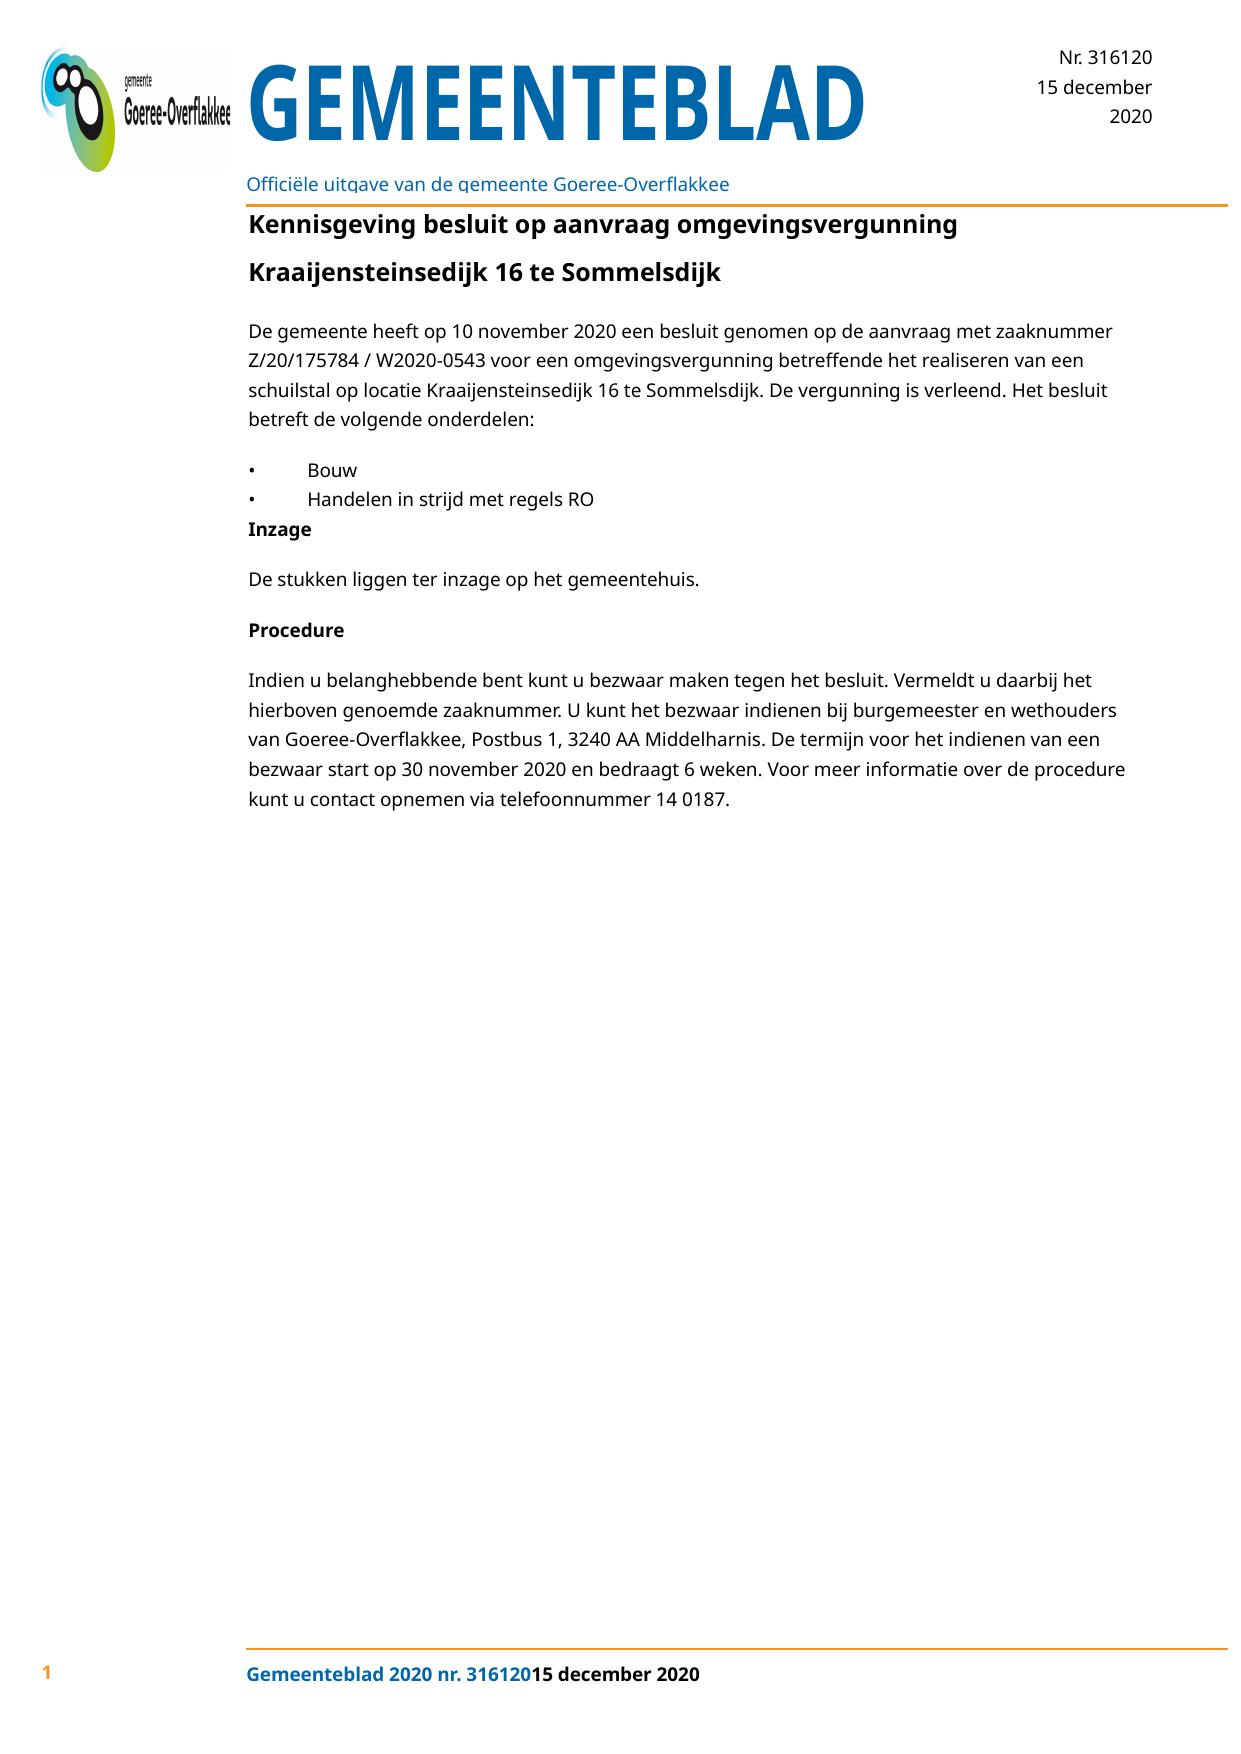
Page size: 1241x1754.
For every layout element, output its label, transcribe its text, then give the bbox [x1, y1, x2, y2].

text De gemeente heeft op 10 november 2020 een besluit genomen op de aanvraag met zaaknummer Z/20/175784 / W2020-0543 voor een omgevingsvergunning betreffende het realiseren van een schuilstal op locatie Kraaijensteinsedijk 16 te Sommelsdijk. De vergunning is verleend. Het besluit betreft de volgende onderdelen: [248, 318, 1152, 432]
list Handelen in strijd met regels RO [248, 487, 1152, 512]
text Procedure [248, 617, 1152, 643]
text Inzage [248, 516, 1152, 542]
text Kennisgeving besluit op aanvraag omgevingsvergunning Kraaijensteinsedijk 16 te Sommelsdijk [248, 207, 1152, 288]
list Bouw [248, 457, 1152, 483]
text Indien u belanghebbende bent kunt u bezwaar maken tegen het besluit. Vermeldt u daarbij het hierboven genoemde zaaknummer. U kunt het bezwaar indienen bij burgemeester en wethouders van Goeree-Overflakkee, Postbus 1, 3240 AA Middelharnis. De termijn voor het indienen van een bezwaar start op 30 november 2020 en bedraagt 6 weken. Voor meer informatie over de procedure kunt u contact opnemen via telefoonnummer 14 0187. [248, 667, 1152, 812]
text De stukken liggen ter inzage op het gemeentehuis. [248, 567, 1152, 592]
picture [41, 47, 231, 172]
